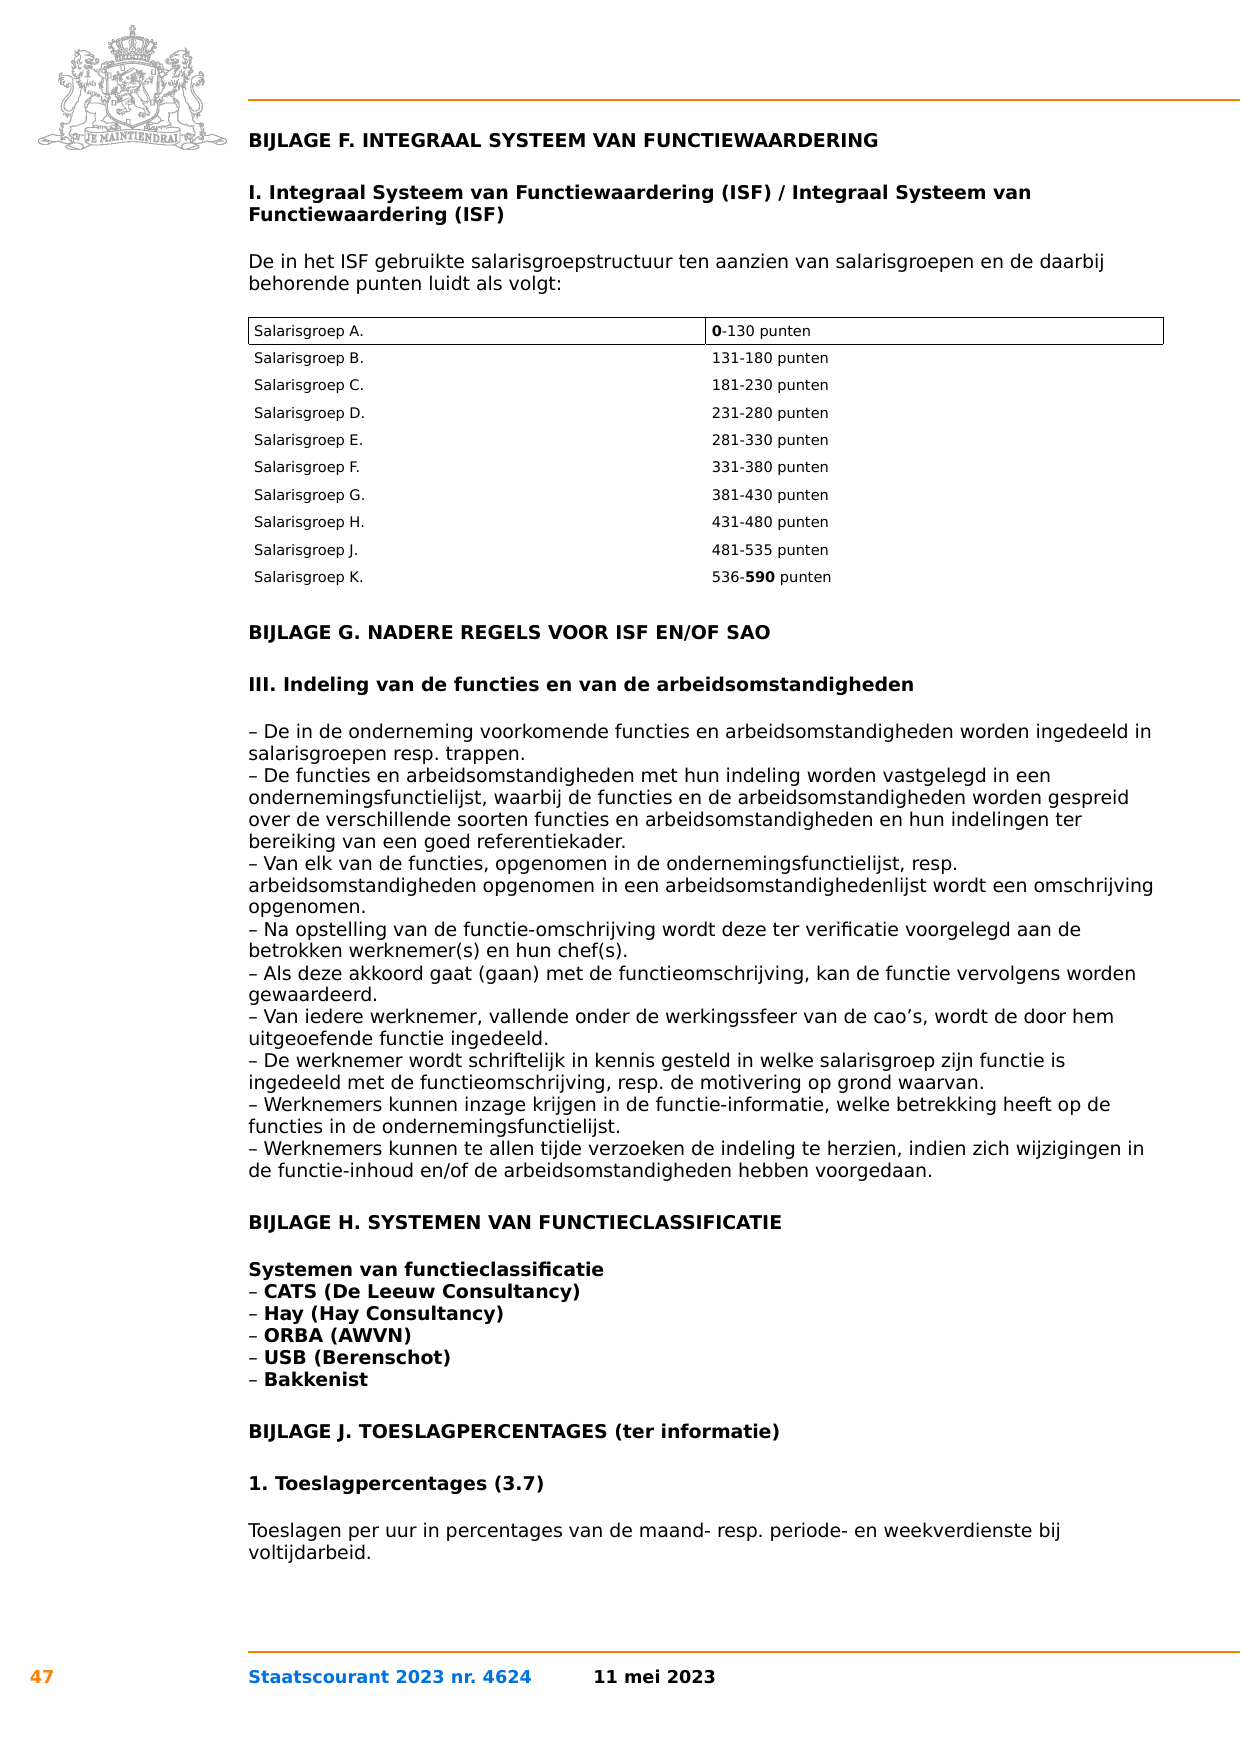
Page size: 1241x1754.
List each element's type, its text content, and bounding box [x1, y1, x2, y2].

table_cell 231-280 punten [706, 400, 1163, 426]
text – Werknemers kunnen te allen tijde verzoeken de indeling te herzien, indien zich wijzigingen in de functie-inhoud en/of de arbeidsomstandigheden hebben voorgedaan. [248, 1138, 1163, 1182]
table_cell 131-180 punten [706, 345, 1163, 371]
table_cell Salarisgroep C. [249, 373, 705, 399]
text – Als deze akkoord gaat (gaan) met de functieomschrijving, kan de functie vervolgens worden gewaardeerd. [248, 962, 1163, 1006]
text – De werknemer wordt schriftelijk in kennis gesteld in welke salarisgroep zijn functie is ingedeeld met de functieomschrijving, resp. de motivering op grond waarvan. [248, 1050, 1163, 1094]
table_cell Salarisgroep G. [249, 482, 705, 508]
text – ORBA (AWVN) [248, 1325, 1163, 1347]
text – Werknemers kunnen inzage krijgen in de functie-informatie, welke betrekking heeft op de functies in de ondernemingsfunctielijst. [248, 1094, 1163, 1138]
subtitle BIJLAGE F. INTEGRAAL SYSTEEM VAN FUNCTIEWAARDERING [248, 130, 1163, 152]
subtitle BIJLAGE G. NADERE REGELS VOOR ISF EN/OF SAO [248, 622, 1163, 644]
text – De functies en arbeidsomstandigheden met hun indeling worden vastgelegd in een ondernemingsfunctielijst, waarbij de functies en de arbeidsomstandigheden worden gespreid over de verschillende soorten functies en arbeidsomstandigheden en hun indelingen ter bereiking van een goed referentiekader. [248, 764, 1163, 852]
table_cell 281-330 punten [706, 427, 1163, 454]
table_cell 536-590 punten [706, 564, 1163, 591]
subtitle BIJLAGE J. TOESLAGPERCENTAGES (ter informatie) [248, 1421, 1163, 1443]
text Toeslagen per uur in percentages van de maand- resp. periode- en weekverdienste bij voltijdarbeid. [248, 1520, 1163, 1564]
table_cell Salarisgroep K. [249, 564, 705, 591]
text – Van elk van de functies, opgenomen in de ondernemingsfunctielijst, resp. arbeidsomstandigheden opgenomen in een arbeidsomstandighedenlijst wordt een omschrijving opgenomen. [248, 852, 1163, 918]
text – Bakkenist [248, 1369, 1163, 1391]
subtitle I. Integraal Systeem van Functiewaardering (ISF) / Integraal Systeem van Functiewaardering (ISF) [248, 182, 1163, 226]
table_cell Salarisgroep H. [249, 510, 705, 536]
text – De in de onderneming voorkomende functies en arbeidsomstandigheden worden ingedeeld in salarisgroepen resp. trappen. [248, 721, 1163, 764]
table_cell 381-430 punten [706, 482, 1163, 508]
text – Van iedere werknemer, vallende onder de werkingssfeer van de cao’s, wordt de door hem uitgeoefende functie ingedeeld. [248, 1006, 1163, 1050]
table_cell Salarisgroep D. [249, 400, 705, 426]
table_cell Salarisgroep J. [249, 537, 705, 563]
table_header 0-130 punten [706, 318, 1163, 344]
table_cell 331-380 punten [706, 455, 1163, 481]
table_cell 181-230 punten [706, 373, 1163, 399]
table_cell Salarisgroep B. [249, 345, 705, 371]
subtitle III. Indeling van de functies en van de arbeidsomstandigheden [248, 674, 1163, 696]
text – USB (Berenschot) [248, 1347, 1163, 1369]
text De in het ISF gebruikte salarisgroepstructuur ten aanzien van salarisgroepen en de daarbij behorende punten luidt als volgt: [248, 251, 1163, 295]
text – Na opstelling van de functie-omschrijving wordt deze ter verificatie voorgelegd aan de betrokken werknemer(s) en hun chef(s). [248, 918, 1163, 962]
table_cell 481-535 punten [706, 537, 1163, 563]
table_cell 431-480 punten [706, 510, 1163, 536]
picture [38, 25, 227, 150]
table_cell Salarisgroep F. [249, 455, 705, 481]
table_header Salarisgroep A. [249, 318, 705, 344]
subtitle 1. Toeslagpercentages (3.7) [248, 1473, 1163, 1495]
text – Hay (Hay Consultancy) [248, 1303, 1163, 1325]
table_cell Salarisgroep E. [249, 427, 705, 454]
text – CATS (De Leeuw Consultancy) [248, 1281, 1163, 1303]
text Systemen van functieclassificatie [248, 1259, 1163, 1281]
subtitle BIJLAGE H. SYSTEMEN VAN FUNCTIECLASSIFICATIE [248, 1212, 1163, 1234]
